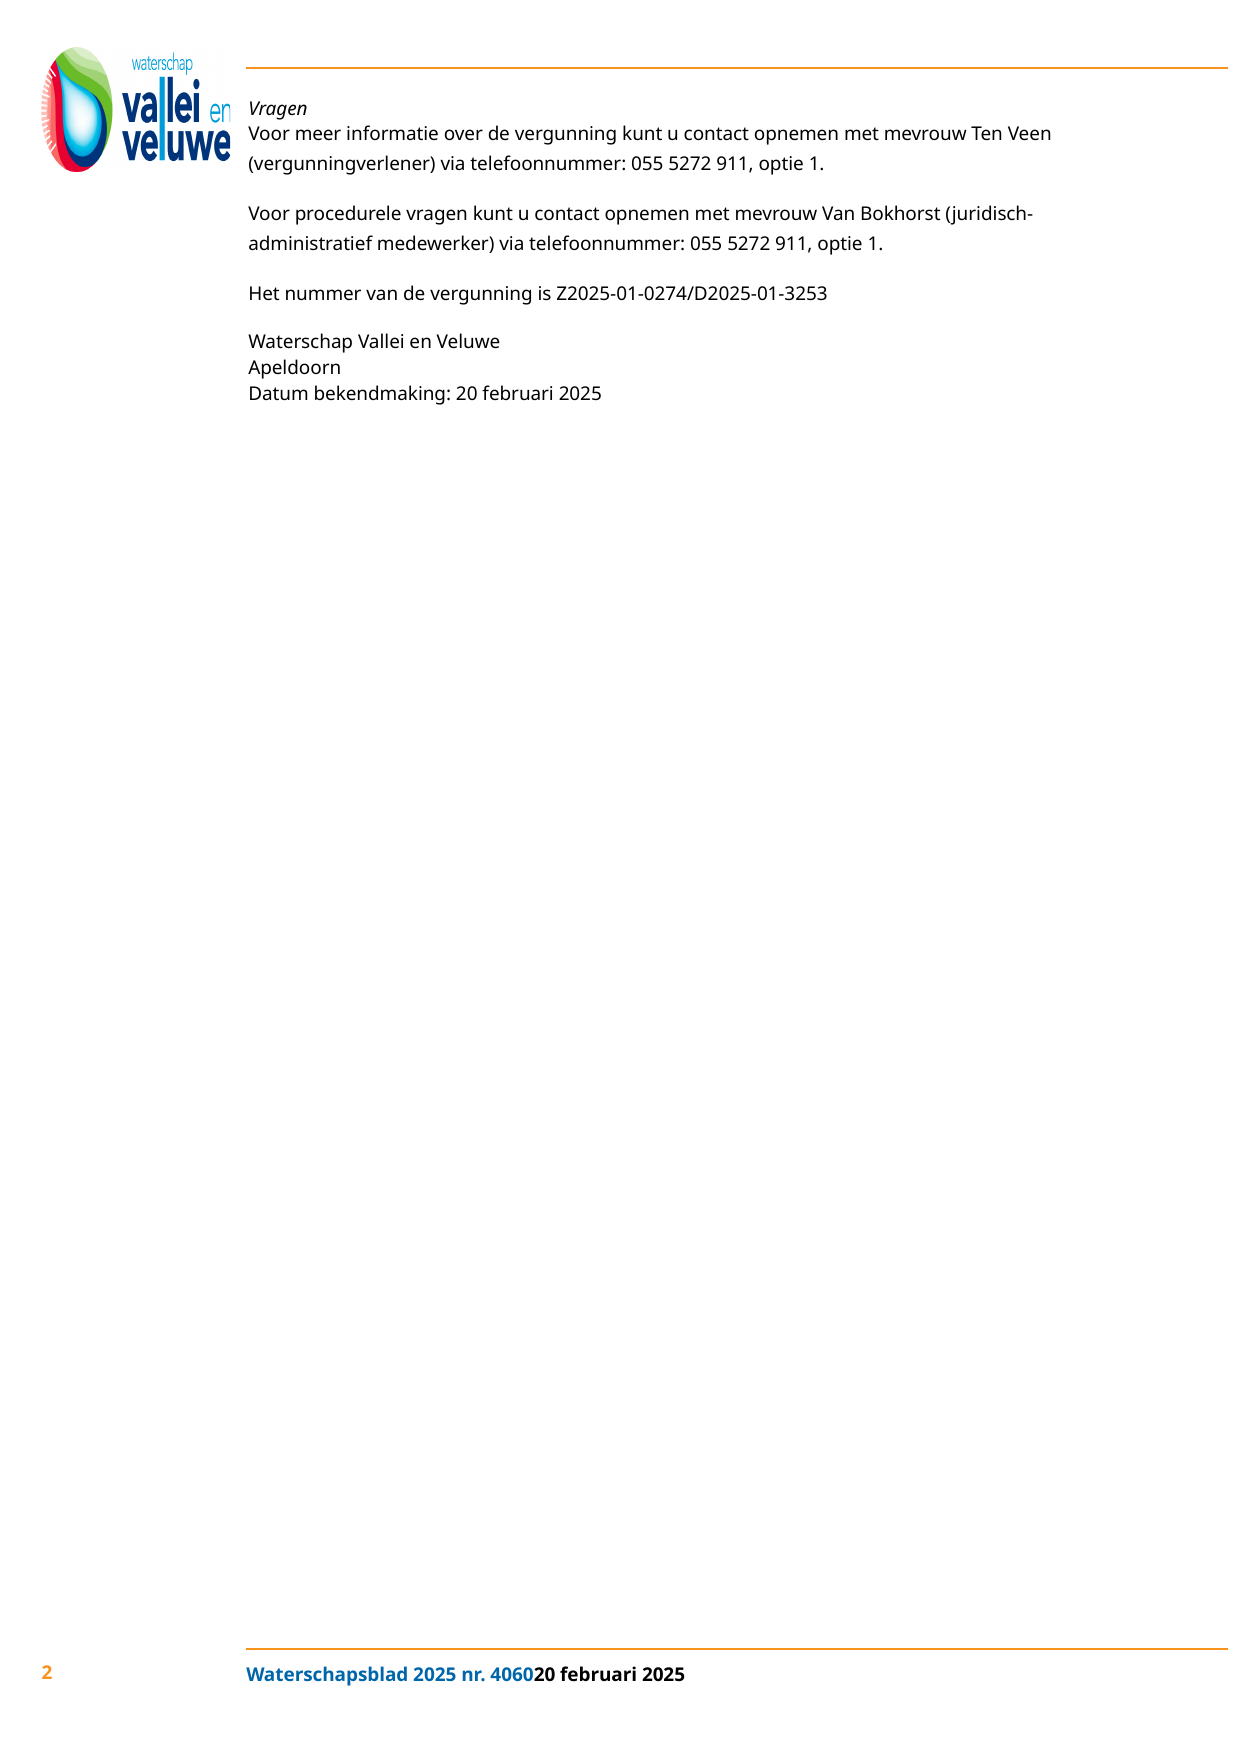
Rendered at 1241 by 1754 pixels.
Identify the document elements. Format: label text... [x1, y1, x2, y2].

text Datum bekendmaking: 20 februari 2025 [248, 380, 1152, 406]
text Waterschap Vallei en Veluwe [248, 328, 1152, 354]
text Apeldoorn [248, 354, 1152, 380]
text Voor meer informatie over de vergunning kunt u contact opnemen met mevrouw Ten Veen (vergunningverlener) via telefoonnummer: 055 5272 911, optie 1. [248, 121, 1152, 176]
text Het nummer van de vergunning is Z2025-01-0274/D2025-01-3253 [248, 281, 1152, 306]
text Vragen [248, 95, 1152, 121]
text Voor procedurele vragen kunt u contact opnemen met mevrouw Van Bokhorst (juridisch-administratief medewerker) via telefoonnummer: 055 5272 911, optie 1. [248, 201, 1152, 256]
picture [41, 47, 231, 172]
